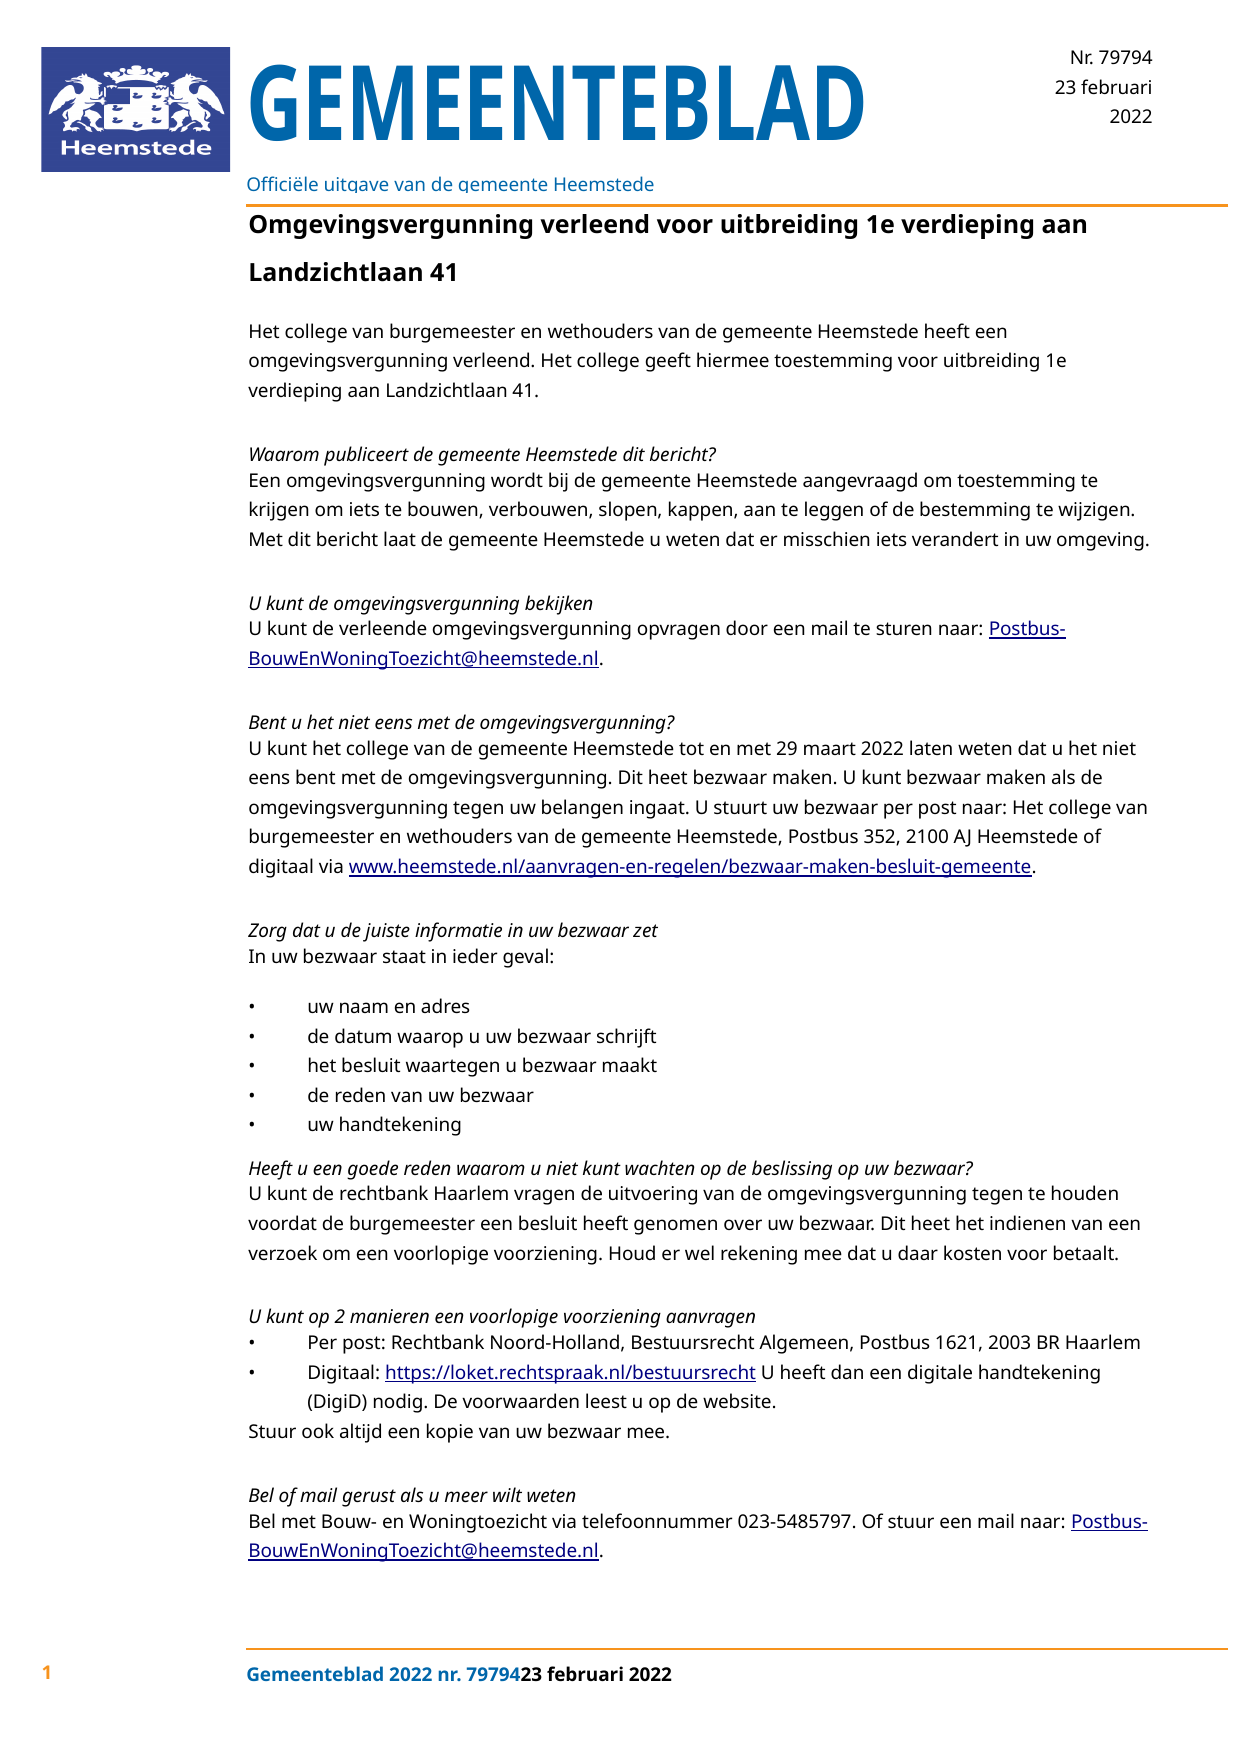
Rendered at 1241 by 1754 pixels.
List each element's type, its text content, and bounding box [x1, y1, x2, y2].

text Het college van burgemeester en wethouders van de gemeente Heemstede heeft een omgevingsvergunning verleend. Het college geeft hiermee toestemming voor uitbreiding 1e verdieping aan Landzichtlaan 41. [248, 318, 1152, 403]
list de datum waarop u uw bezwaar schrijft [248, 1023, 1152, 1049]
text Bel met Bouw- en Woningtoezicht via telefoonnummer 023-5485797. Of stuur een mail naar: Postbus-BouwEnWoningToezicht@heemstede.nl. [248, 1508, 1152, 1563]
text U kunt op 2 manieren een voorlopige voorziening aanvragen [248, 1304, 1152, 1329]
text Waarom publiceert de gemeente Heemstede dit bericht? [248, 441, 1152, 467]
text Stuur ook altijd een kopie van uw bezwaar mee. [248, 1418, 1152, 1444]
list het besluit waartegen u bezwaar maakt [248, 1052, 1152, 1078]
text Zorg dat u de juiste informatie in uw bezwaar zet [248, 917, 1152, 943]
list uw handtekening [248, 1112, 1152, 1137]
text U kunt de rechtbank Haarlem vragen de uitvoering van de omgevingsvergunning tegen te houden voordat de burgemeester een besluit heeft genomen over uw bezwaar. Dit heet het indienen van een verzoek om een voorlopige voorziening. Houd er wel rekening mee dat u daar kosten voor betaalt. [248, 1181, 1152, 1265]
list de reden van uw bezwaar [248, 1082, 1152, 1108]
list uw naam en adres [248, 993, 1152, 1019]
text U kunt de omgevingsvergunning bekijken [248, 590, 1152, 616]
text Bel of mail gerust als u meer wilt weten [248, 1482, 1152, 1508]
text In uw bezwaar staat in ieder geval: [248, 943, 1152, 969]
text Een omgevingsvergunning wordt bij de gemeente Heemstede aangevraagd om toestemming te krijgen om iets te bouwen, verbouwen, slopen, kappen, aan te leggen of de bestemming te wijzigen. Met dit bericht laat de gemeente Heemstede u weten dat er misschien iets verandert in uw omgeving. [248, 467, 1152, 552]
text Bent u het niet eens met de omgevingsvergunning? [248, 709, 1152, 735]
text Heeft u een goede reden waarom u niet kunt wachten op de beslissing op uw bezwaar? [248, 1155, 1152, 1181]
list Per post: Rechtbank Noord-Holland, Bestuursrecht Algemeen, Postbus 1621, 2003 BR Haarlem [248, 1329, 1152, 1355]
text U kunt het college van de gemeente Heemstede tot en met 29 maart 2022 laten weten dat u het niet eens bent met de omgevingsvergunning. Dit heet bezwaar maken. U kunt bezwaar maken als de omgevingsvergunning tegen uw belangen ingaat. U stuurt uw bezwaar per post naar: Het college van burgemeester en wethouders van de gemeente Heemstede, Postbus 352, 2100 AJ Heemstede of digitaal via www.heemstede.nl/aanvragen-en-regelen/bezwaar-maken-besluit-gemeente. [248, 735, 1152, 879]
picture [41, 47, 231, 172]
text Omgevingsvergunning verleend voor uitbreiding 1e verdieping aan Landzichtlaan 41 [248, 207, 1152, 288]
list Digitaal: https://loket.rechtspraak.nl/bestuursrecht U heeft dan een digitale handtekening (DigiD) nodig. De voorwaarden leest u op de website. [248, 1359, 1152, 1414]
text U kunt de verleende omgevingsvergunning opvragen door een mail te sturen naar: Postbus-BouwEnWoningToezicht@heemstede.nl. [248, 616, 1152, 671]
